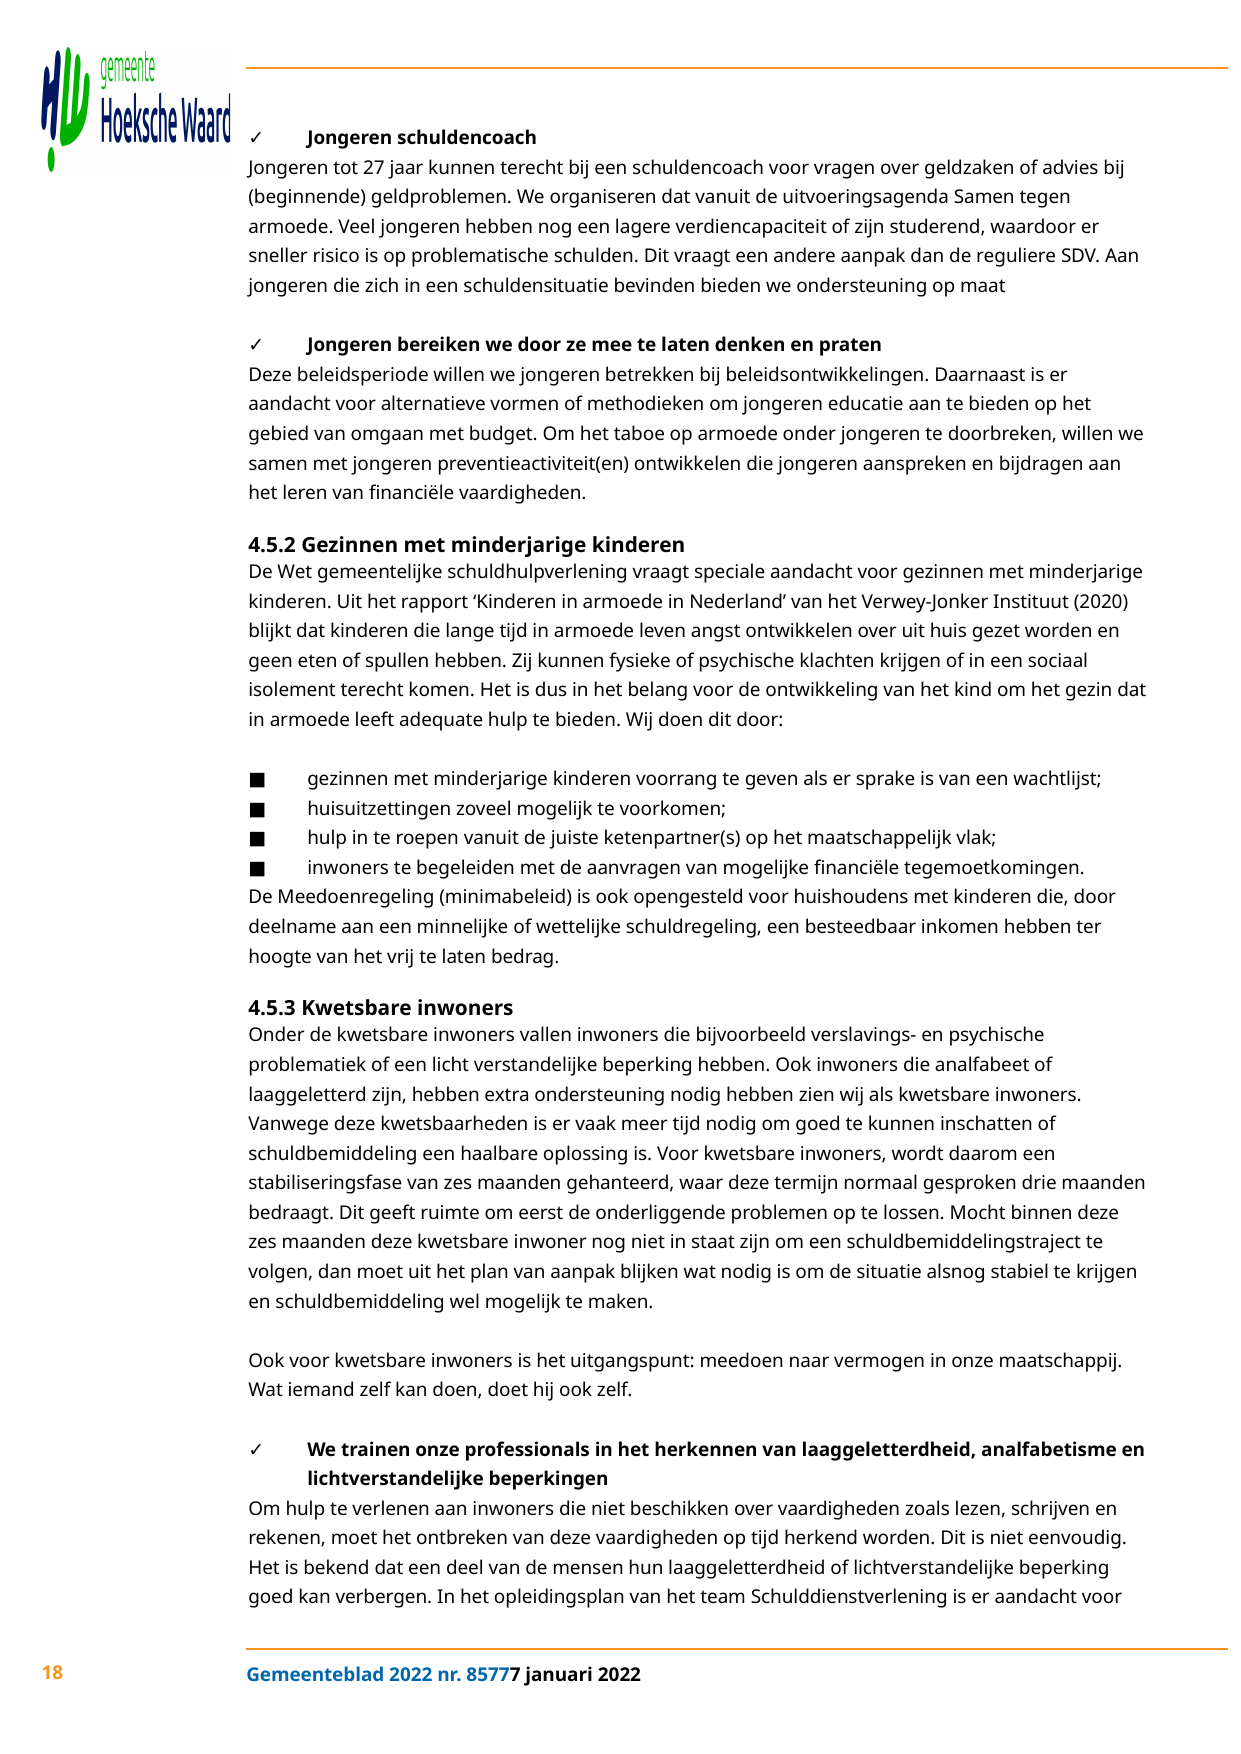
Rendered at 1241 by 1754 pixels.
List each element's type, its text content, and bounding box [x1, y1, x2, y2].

text 4.5.2 Gezinnen met minderjarige kinderen [248, 530, 1152, 558]
list inwoners te begeleiden met de aanvragen van mogelijke financiële tegemoetkomingen. [248, 854, 1152, 880]
text Ook voor kwetsbare inwoners is het uitgangspunt: meedoen naar vermogen in onze maatschappij. Wat iemand zelf kan doen, doet hij ook zelf. [248, 1347, 1152, 1402]
list Jongeren bereiken we door ze mee te laten denken en praten [248, 331, 1152, 357]
text Om hulp te verlenen aan inwoners die niet beschikken over vaardigheden zoals lezen, schrijven en rekenen, moet het ontbreken van deze vaardigheden op tijd herkend worden. Dit is niet eenvoudig. Het is bekend dat een deel van de mensen hun laaggeletterdheid of lichtverstandelijke beperking goed kan verbergen. In het opleidingsplan van het team Schulddienstverlening is er aandacht voor [248, 1495, 1152, 1609]
list gezinnen met minderjarige kinderen voorrang te geven als er sprake is van een wachtlijst; [248, 765, 1152, 791]
text 4.5.3 Kwetsbare inwoners [248, 993, 1152, 1022]
picture [41, 47, 231, 172]
list Jongeren schuldencoach [248, 124, 1152, 150]
text Jongeren tot 27 jaar kunnen terecht bij een schuldencoach voor vragen over geldzaken of advies bij (beginnende) geldproblemen. We organiseren dat vanuit de uitvoeringsagenda Samen tegen armoede. Veel jongeren hebben nog een lagere verdiencapaciteit of zijn studerend, waardoor er sneller risico is op problematische schulden. Dit vraagt een andere aanpak dan de reguliere SDV. Aan jongeren die zich in een schuldensituatie bevinden bieden we ondersteuning op maat [248, 154, 1152, 298]
list huisuitzettingen zoveel mogelijk te voorkomen; [248, 795, 1152, 821]
list We trainen onze professionals in het herkennen van laaggeletterdheid, analfabetisme en lichtverstandelijke beperkingen [248, 1436, 1152, 1491]
text Onder de kwetsbare inwoners vallen inwoners die bijvoorbeeld verslavings- en psychische problematiek of een licht verstandelijke beperking hebben. Ook inwoners die analfabeet of laaggeletterd zijn, hebben extra ondersteuning nodig hebben zien wij als kwetsbare inwoners. Vanwege deze kwetsbaarheden is er vaak meer tijd nodig om goed te kunnen inschatten of schuldbemiddeling een haalbare oplossing is. Voor kwetsbare inwoners, wordt daarom een stabiliseringsfase van zes maanden gehanteerd, waar deze termijn normaal gesproken drie maanden bedraagt. Dit geeft ruimte om eerst de onderliggende problemen op te lossen. Mocht binnen deze zes maanden deze kwetsbare inwoner nog niet in staat zijn om een schuldbemiddelingstraject te volgen, dan moet uit het plan van aanpak blijken wat nodig is om de situatie alsnog stabiel te krijgen en schuldbemiddeling wel mogelijk te maken. [248, 1022, 1152, 1314]
text De Meedoenregeling (minimabeleid) is ook opengesteld voor huishoudens met kinderen die, door deelname aan een minnelijke of wettelijke schuldregeling, een besteedbaar inkomen hebben ter hoogte van het vrij te laten bedrag. [248, 884, 1152, 968]
text De Wet gemeentelijke schuldhulpverlening vraagt speciale aandacht voor gezinnen met minderjarige kinderen. Uit het rapport ‘Kinderen in armoede in Nederland’ van het Verwey-Jonker Instituut (2020) blijkt dat kinderen die lange tijd in armoede leven angst ontwikkelen over uit huis gezet worden en geen eten of spullen hebben. Zij kunnen fysieke of psychische klachten krijgen of in een sociaal isolement terecht komen. Het is dus in het belang voor de ontwikkeling van het kind om het gezin dat in armoede leeft adequate hulp te bieden. Wij doen dit door: [248, 558, 1152, 732]
list hulp in te roepen vanuit de juiste ketenpartner(s) op het maatschappelijk vlak; [248, 824, 1152, 850]
text Deze beleidsperiode willen we jongeren betrekken bij beleidsontwikkelingen. Daarnaast is er aandacht voor alternatieve vormen of methodieken om jongeren educatie aan te bieden op het gebied van omgaan met budget. Om het taboe op armoede onder jongeren te doorbreken, willen we samen met jongeren preventieactiviteit(en) ontwikkelen die jongeren aanspreken en bijdragen aan het leren van financiële vaardigheden. [248, 361, 1152, 505]
